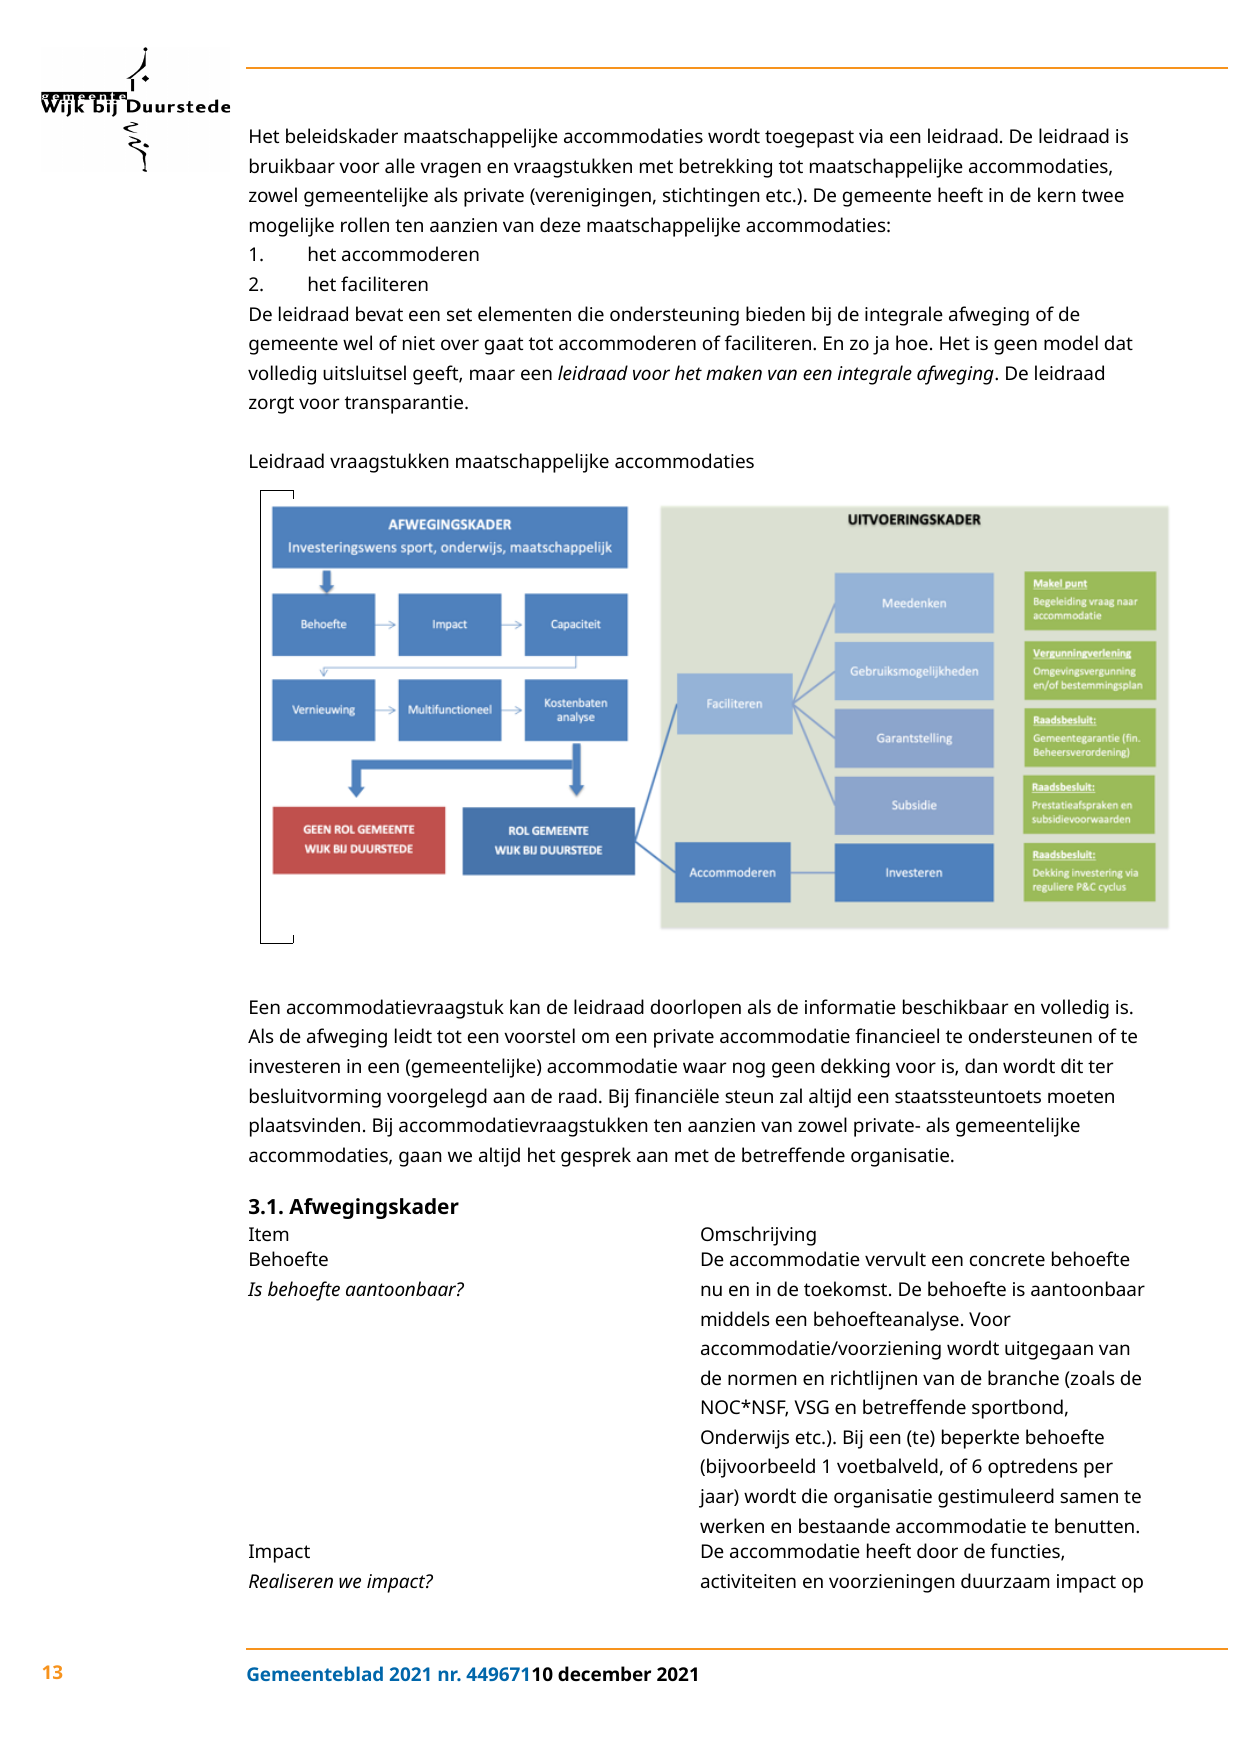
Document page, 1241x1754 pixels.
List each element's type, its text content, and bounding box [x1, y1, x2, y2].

list het accommoderen [248, 242, 1152, 267]
table_cell Impact Realiseren we impact? [248, 1539, 700, 1594]
table_header Item [248, 1221, 700, 1247]
text 3.1. Afwegingskader [248, 1192, 1152, 1221]
list het faciliteren [248, 271, 1152, 297]
table_cell De accommodatie vervult een concrete behoefte nu en in de toekomst. De behoefte is aantoonbaar middels een behoefteanalyse. Voor accommodatie/voorziening wordt uitgegaan van de normen en richtlijnen van de branche (zoals de NOC*NSF, VSG en betreffende sportbond, Onderwijs etc.). Bij een (te) beperkte behoefte (bijvoorbeeld 1 voetbalveld, of 6 optredens per jaar) wordt die organisatie gestimuleerd samen te werken en bestaande accommodatie te benutten. [700, 1247, 1152, 1539]
table_cell Behoefte Is behoefte aantoonbaar? [248, 1247, 700, 1539]
table_header Omschrijving [700, 1221, 1152, 1247]
table_cell De accommodatie heeft door de functies, activiteiten en voorzieningen duurzaam impact op [700, 1539, 1152, 1594]
text De leidraad bevat een set elementen die ondersteuning bieden bij de integrale afweging of de gemeente wel of niet over gaat tot accommoderen of faciliteren. En zo ja hoe. Het is geen model dat volledig uitsluitsel geeft, maar een leidraad voor het maken van een integrale afweging. De leidraad zorgt voor transparantie. [248, 301, 1152, 415]
text Leidraad vraagstukken maatschappelijke accommodaties [248, 449, 1152, 474]
picture [41, 47, 231, 172]
picture [268, 499, 1173, 935]
text Een accommodatievraagstuk kan de leidraad doorlopen als de informatie beschikbaar en volledig is. Als de afweging leidt tot een voorstel om een private accommodatie financieel te ondersteunen of te investeren in een (gemeentelijke) accommodatie waar nog geen dekking voor is, dan wordt dit ter besluitvorming voorgelegd aan de raad. Bij financiële steun zal altijd een staatssteuntoets moeten plaatsvinden. Bij accommodatievraagstukken ten aanzien van zowel private- als gemeentelijke accommodaties, gaan we altijd het gesprek aan met de betreffende organisatie. [248, 994, 1152, 1168]
text Het beleidskader maatschappelijke accommodaties wordt toegepast via een leidraad. De leidraad is bruikbaar voor alle vragen en vraagstukken met betrekking tot maatschappelijke accommodaties, zowel gemeentelijke als private (verenigingen, stichtingen etc.). De gemeente heeft in de kern twee mogelijke rollen ten aanzien van deze maatschappelijke accommodaties: [248, 123, 1152, 238]
